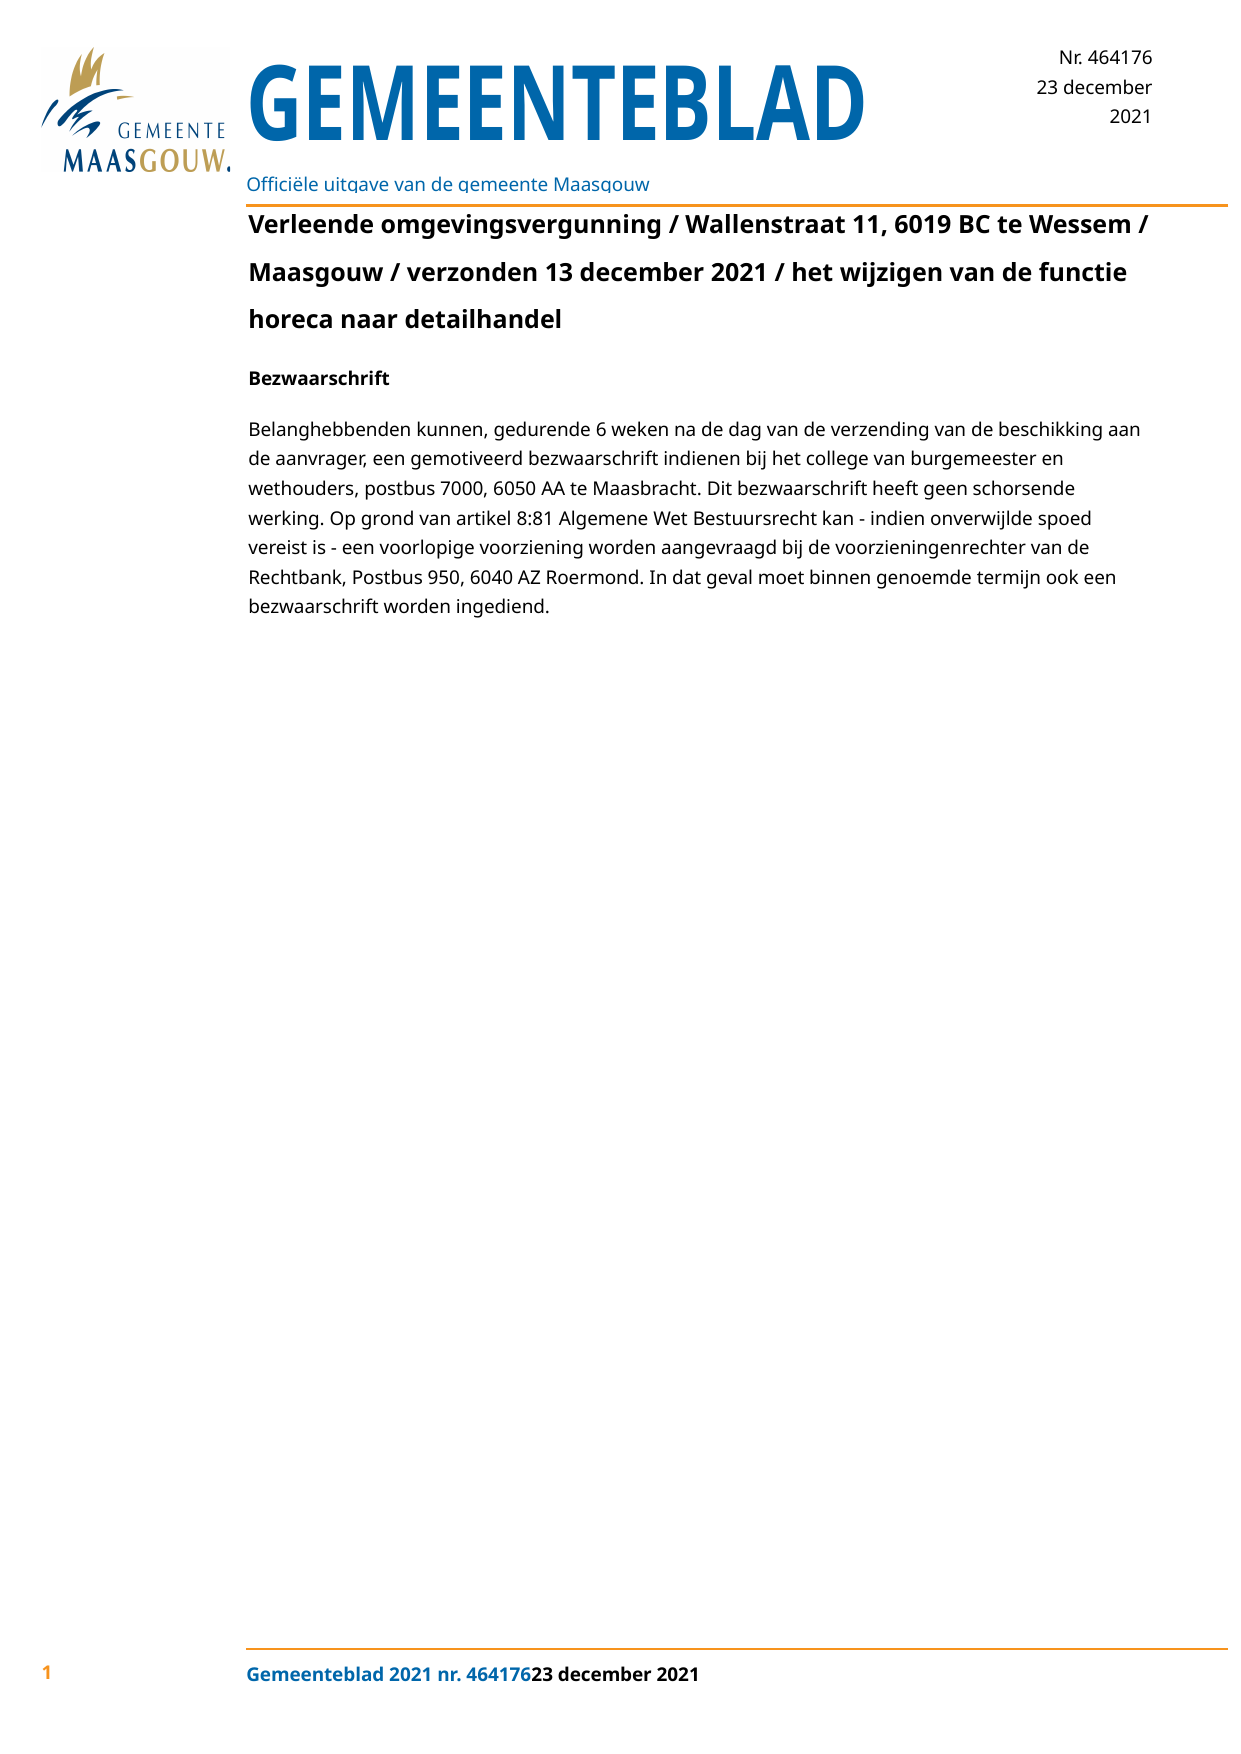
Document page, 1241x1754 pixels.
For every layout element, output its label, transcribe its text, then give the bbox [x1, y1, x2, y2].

text Bezwaarschrift [248, 366, 1152, 391]
picture [41, 47, 231, 172]
text Belanghebbenden kunnen, gedurende 6 weken na de dag van de verzending van de beschikking aan de aanvrager, een gemotiveerd bezwaarschrift indienen bij het college van burgemeester en wethouders, postbus 7000, 6050 AA te Maasbracht. Dit bezwaarschrift heeft geen schorsende werking. Op grond van artikel 8:81 Algemene Wet Bestuursrecht kan - indien onverwijlde spoed vereist is - een voorlopige voorziening worden aangevraagd bij de voorzieningenrechter van de Rechtbank, Postbus 950, 6040 AZ Roermond. In dat geval moet binnen genoemde termijn ook een bezwaarschrift worden ingediend. [248, 416, 1152, 619]
text Verleende omgevingsvergunning / Wallenstraat 11, 6019 BC te Wessem / Maasgouw / verzonden 13 december 2021 / het wijzigen van de functie horeca naar detailhandel [248, 207, 1152, 336]
